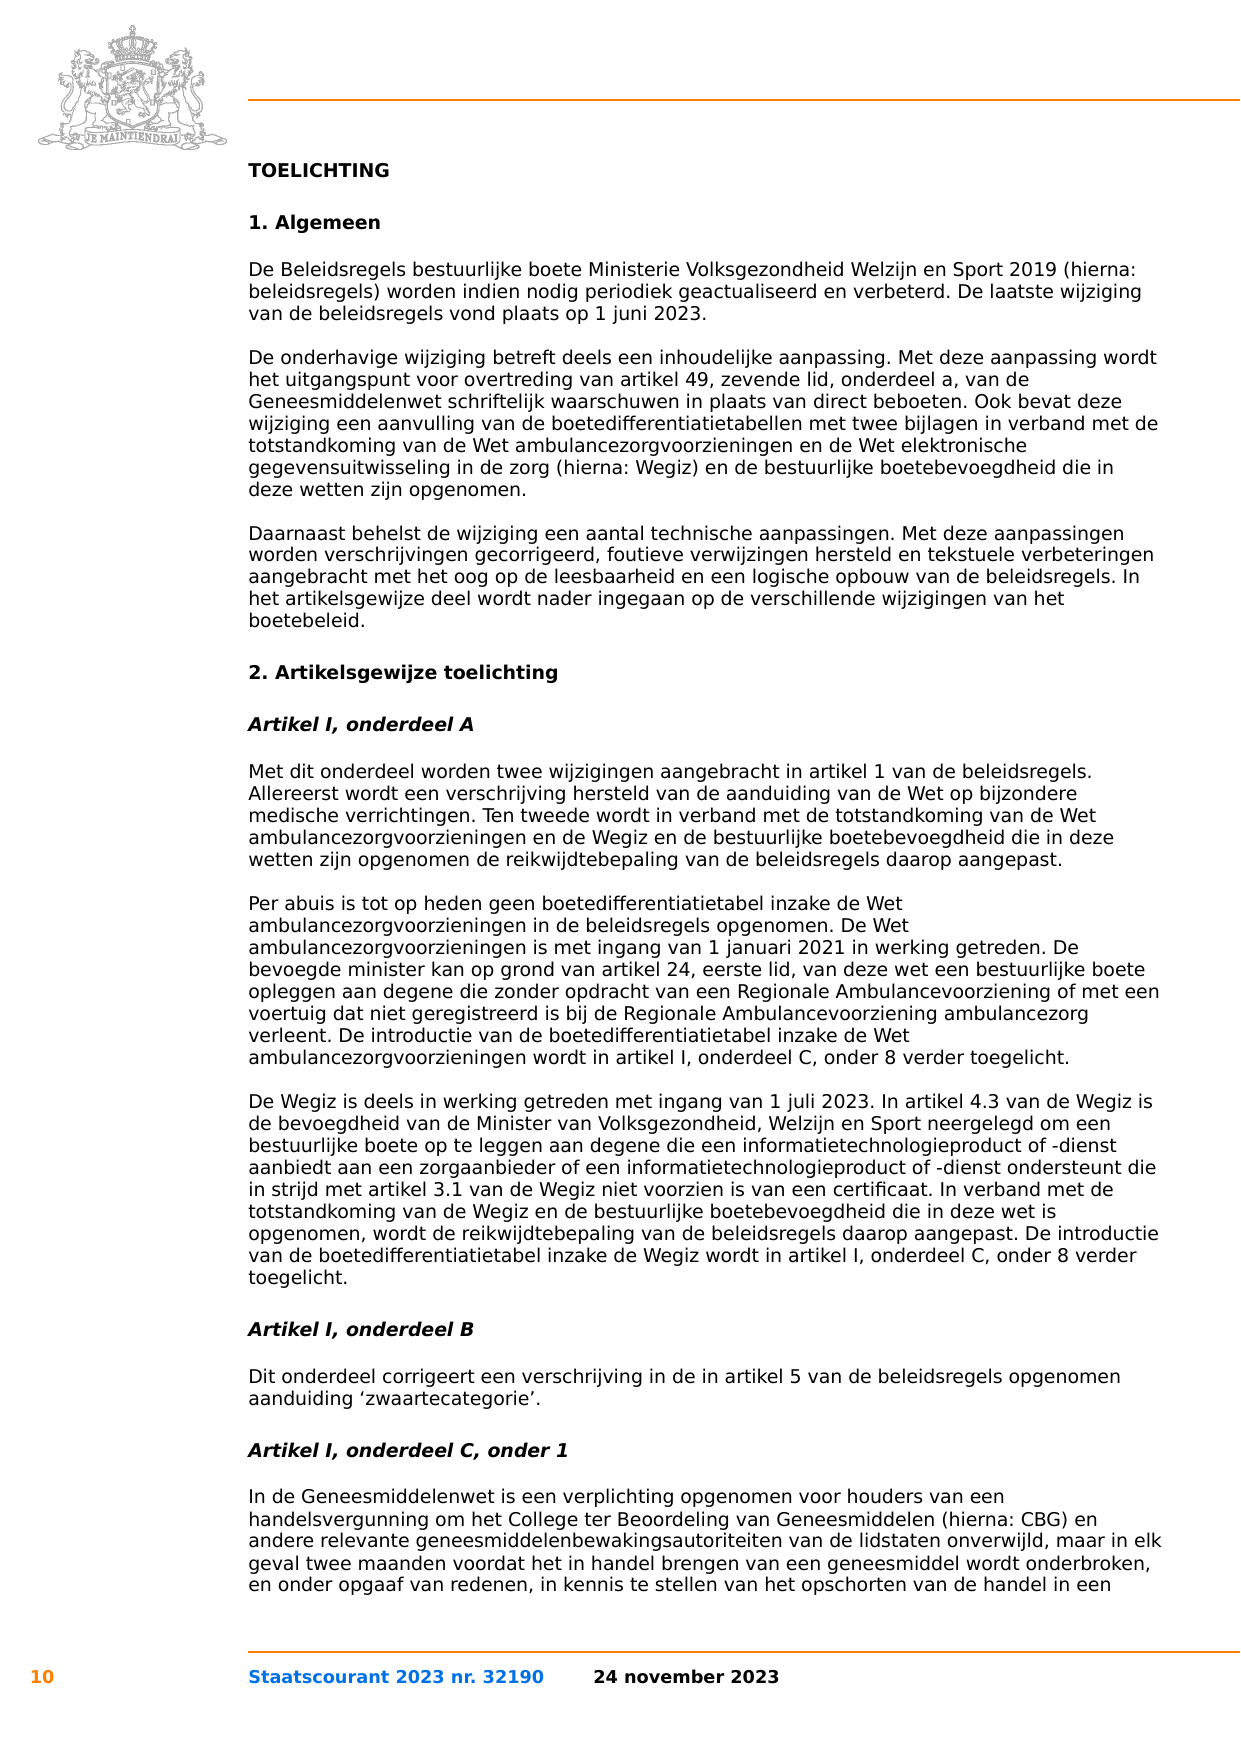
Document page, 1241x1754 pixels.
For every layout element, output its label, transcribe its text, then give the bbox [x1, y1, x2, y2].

text Met dit onderdeel worden twee wijzigingen aangebracht in artikel 1 van de beleidsregels. Allereerst wordt een verschrijving hersteld van de aanduiding van de Wet op bijzondere medische verrichtingen. Ten tweede wordt in verband met de totstandkoming van de Wet ambulancezorgvoorzieningen en de Wegiz en de bestuurlijke boetebevoegdheid die in deze wetten zijn opgenomen de reikwijdtebepaling van de beleidsregels daarop aangepast. [248, 761, 1163, 871]
text In de Geneesmiddelenwet is een verplichting opgenomen voor houders van een handelsvergunning om het College ter Beoordeling van Geneesmiddelen (hierna: CBG) en andere relevante geneesmiddelenbewakingsautoriteiten van de lidstaten onverwijld, maar in elk geval twee maanden voordat het in handel brengen van een geneesmiddel wordt onderbroken, en onder opgaaf van redenen, in kennis te stellen van het opschorten van de handel in een [248, 1486, 1163, 1596]
text De Beleidsregels bestuurlijke boete Ministerie Volksgezondheid Welzijn en Sport 2019 (hierna: beleidsregels) worden indien nodig periodiek geactualiseerd en verbeterd. De laatste wijziging van de beleidsregels vond plaats op 1 juni 2023. [248, 259, 1163, 325]
text De Wegiz is deels in werking getreden met ingang van 1 juli 2023. In artikel 4.3 van de Wegiz is de bevoegdheid van de Minister van Volksgezondheid, Welzijn en Sport neergelegd om een bestuurlijke boete op te leggen aan degene die een informatietechnologieproduct of -dienst aanbiedt aan een zorgaanbieder of een informatietechnologieproduct of -dienst ondersteunt die in strijd met artikel 3.1 van de Wegiz niet voorzien is van een certificaat. In verband met de totstandkoming van de Wegiz en de bestuurlijke boetebevoegdheid die in deze wet is opgenomen, wordt de reikwijdtebepaling van de beleidsregels daarop aangepast. De introductie van de boetedifferentiatietabel inzake de Wegiz wordt in artikel I, onderdeel C, onder 8 verder toegelicht. [248, 1091, 1163, 1288]
subtitle TOELICHTING [248, 160, 1163, 182]
subtitle Artikel I, onderdeel B [248, 1318, 1163, 1341]
subtitle Artikel I, onderdeel C, onder 1 [248, 1439, 1163, 1461]
text Per abuis is tot op heden geen boetedifferentiatietabel inzake de Wet ambulancezorgvoorzieningen in de beleidsregels opgenomen. De Wet ambulancezorgvoorzieningen is met ingang van 1 januari 2021 in werking getreden. De bevoegde minister kan op grond van artikel 24, eerste lid, van deze wet een bestuurlijke boete opleggen aan degene die zonder opdracht van een Regionale Ambulancevoorziening of met een voertuig dat niet geregistreerd is bij de Regionale Ambulancevoorziening ambulancezorg verleent. De introductie van de boetedifferentiatietabel inzake de Wet ambulancezorgvoorzieningen wordt in artikel I, onderdeel C, onder 8 verder toegelicht. [248, 893, 1163, 1069]
text Dit onderdeel corrigeert een verschrijving in de in artikel 5 van de beleidsregels opgenomen aanduiding ‘zwaartecategorie’. [248, 1366, 1163, 1409]
subtitle 2. Artikelsgewijze toelichting [248, 662, 1163, 684]
text De onderhavige wijziging betreft deels een inhoudelijke aanpassing. Met deze aanpassing wordt het uitgangspunt voor overtreding van artikel 49, zevende lid, onderdeel a, van de Geneesmiddelenwet schriftelijk waarschuwen in plaats van direct beboeten. Ook bevat deze wijziging een aanvulling van de boetedifferentiatietabellen met twee bijlagen in verband met de totstandkoming van de Wet ambulancezorgvoorzieningen en de Wet elektronische gegevensuitwisseling in de zorg (hierna: Wegiz) en de bestuurlijke boetebevoegdheid die in deze wetten zijn opgenomen. [248, 347, 1163, 501]
text Daarnaast behelst de wijziging een aantal technische aanpassingen. Met deze aanpassingen worden verschrijvingen gecorrigeerd, foutieve verwijzingen hersteld en tekstuele verbeteringen aangebracht met het oog op de leesbaarheid en een logische opbouw van de beleidsregels. In het artikelsgewijze deel wordt nader ingegaan op de verschillende wijzigingen van het boetebeleid. [248, 522, 1163, 632]
picture [38, 25, 227, 150]
subtitle 1. Algemeen [248, 212, 1163, 234]
subtitle Artikel I, onderdeel A [248, 714, 1163, 736]
